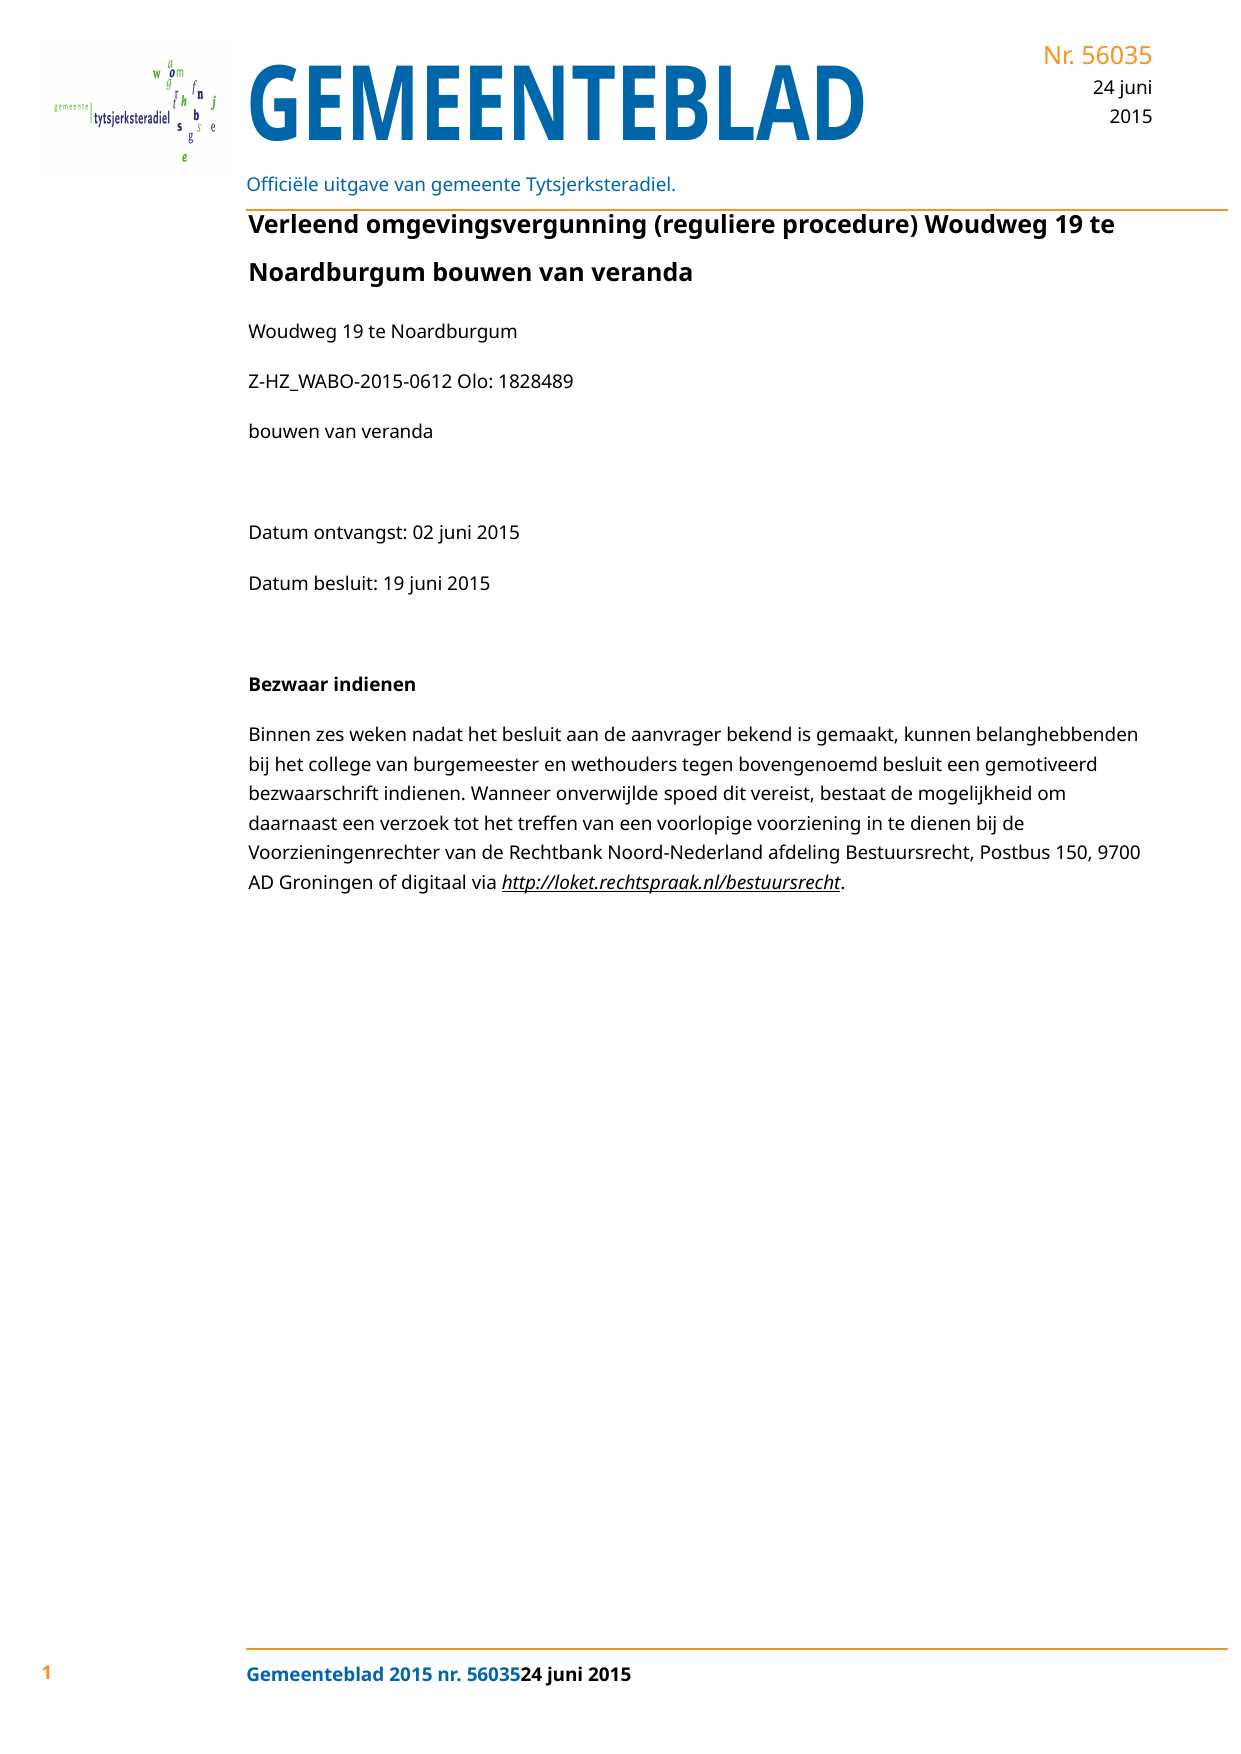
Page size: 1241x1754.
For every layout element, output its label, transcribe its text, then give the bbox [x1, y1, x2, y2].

picture [41, 47, 231, 172]
text Datum besluit: 19 juni 2015 [248, 570, 1152, 596]
text Verleend omgevingsvergunning (reguliere procedure) Woudweg 19 te Noardburgum bouwen van veranda [248, 211, 1152, 288]
text bouwen van veranda [248, 419, 1152, 444]
text Bezwaar indienen [248, 671, 1152, 697]
text Z-HZ_WABO-2015-0612 Olo: 1828489 [248, 368, 1152, 394]
text Binnen zes weken nadat het besluit aan de aanvrager bekend is gemaakt, kunnen belanghebbenden bij het college van burgemeester en wethouders tegen bovengenoemd besluit een gemotiveerd bezwaarschrift indienen. Wanneer onverwijlde spoed dit vereist, bestaat de mogelijkheid om daarnaast een verzoek tot het treffen van een voorlopige voorziening in te dienen bij de Voorzieningenrechter van de Rechtbank Noord-Nederland afdeling Bestuursrecht, Postbus 150, 9700 AD Groningen of digitaal via http://loket.rechtspraak.nl/bestuursrecht. [248, 721, 1152, 895]
text Woudweg 19 te Noardburgum [248, 318, 1152, 344]
text Datum ontvangst: 02 juni 2015 [248, 519, 1152, 545]
